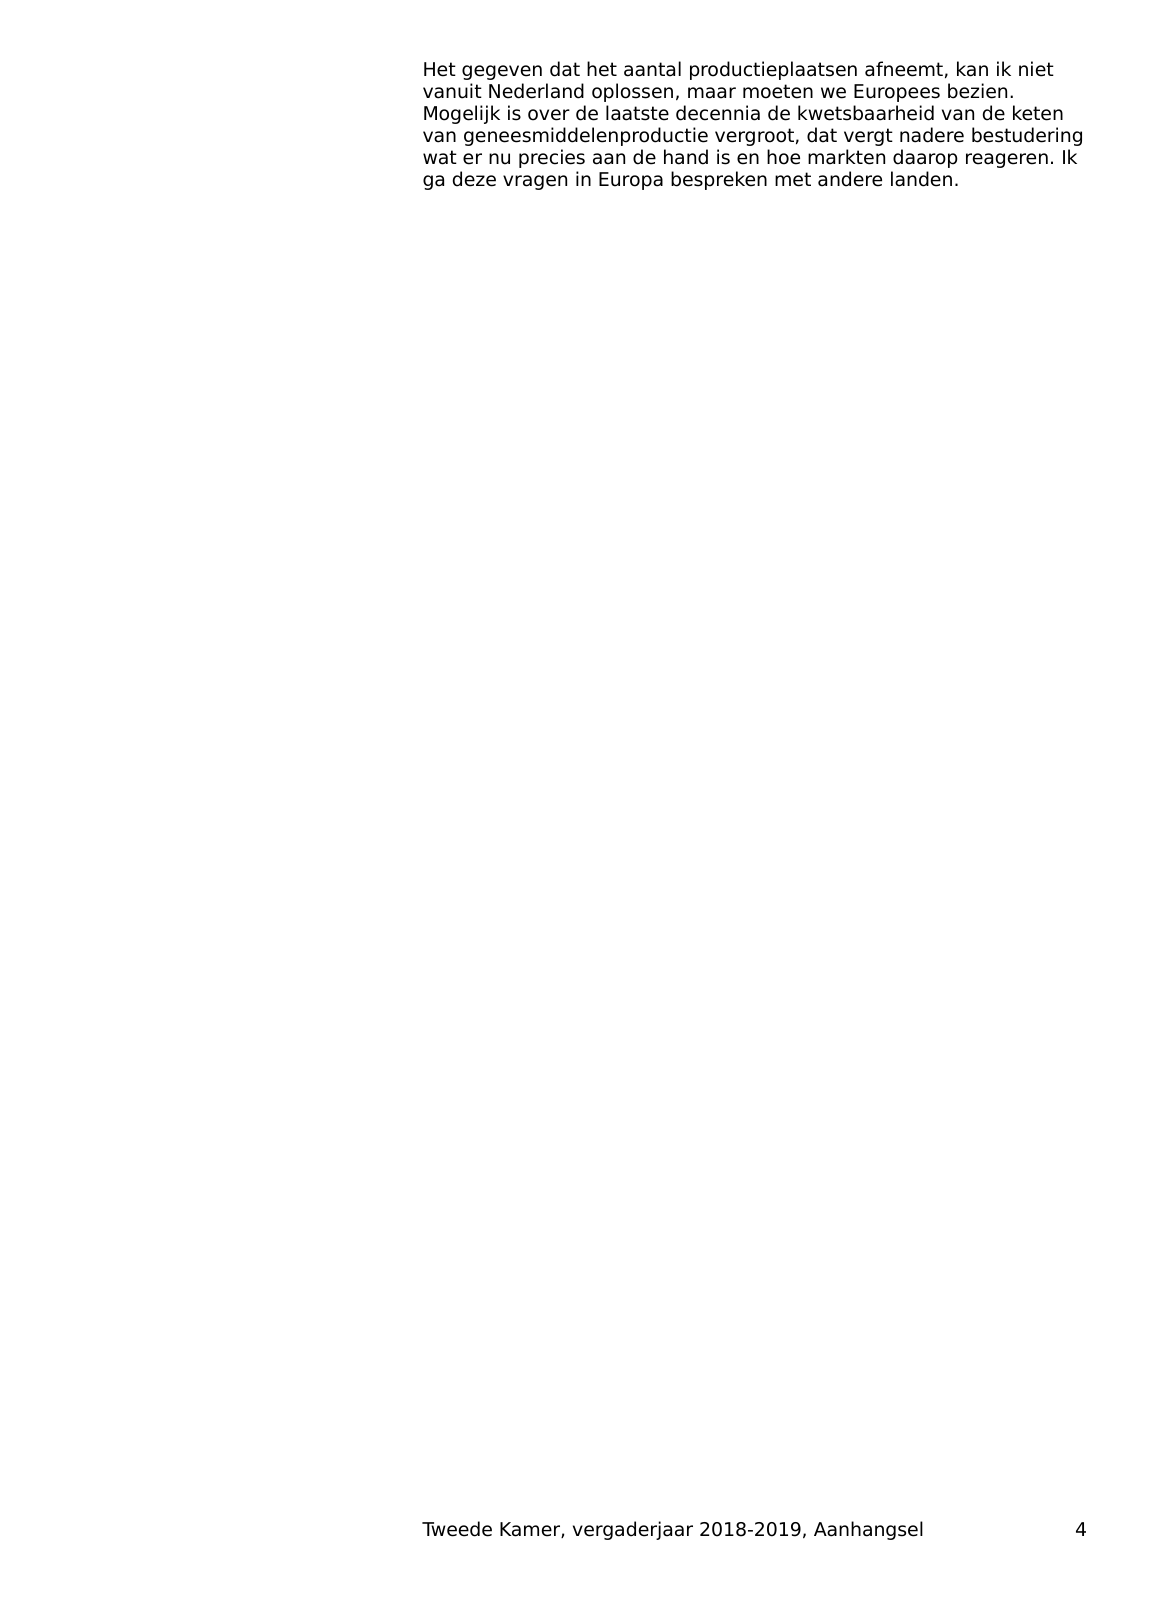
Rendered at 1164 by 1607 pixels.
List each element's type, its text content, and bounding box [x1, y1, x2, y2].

text Het gegeven dat het aantal productieplaatsen afneemt, kan ik niet vanuit Nederland oplossen, maar moeten we Europees bezien. Mogelijk is over de laatste decennia de kwetsbaarheid van de keten van geneesmiddelenproductie vergroot, dat vergt nadere bestudering wat er nu precies aan de hand is en hoe markten daarop reageren. Ik ga deze vragen in Europa bespreken met andere landen. [422, 59, 1087, 191]
